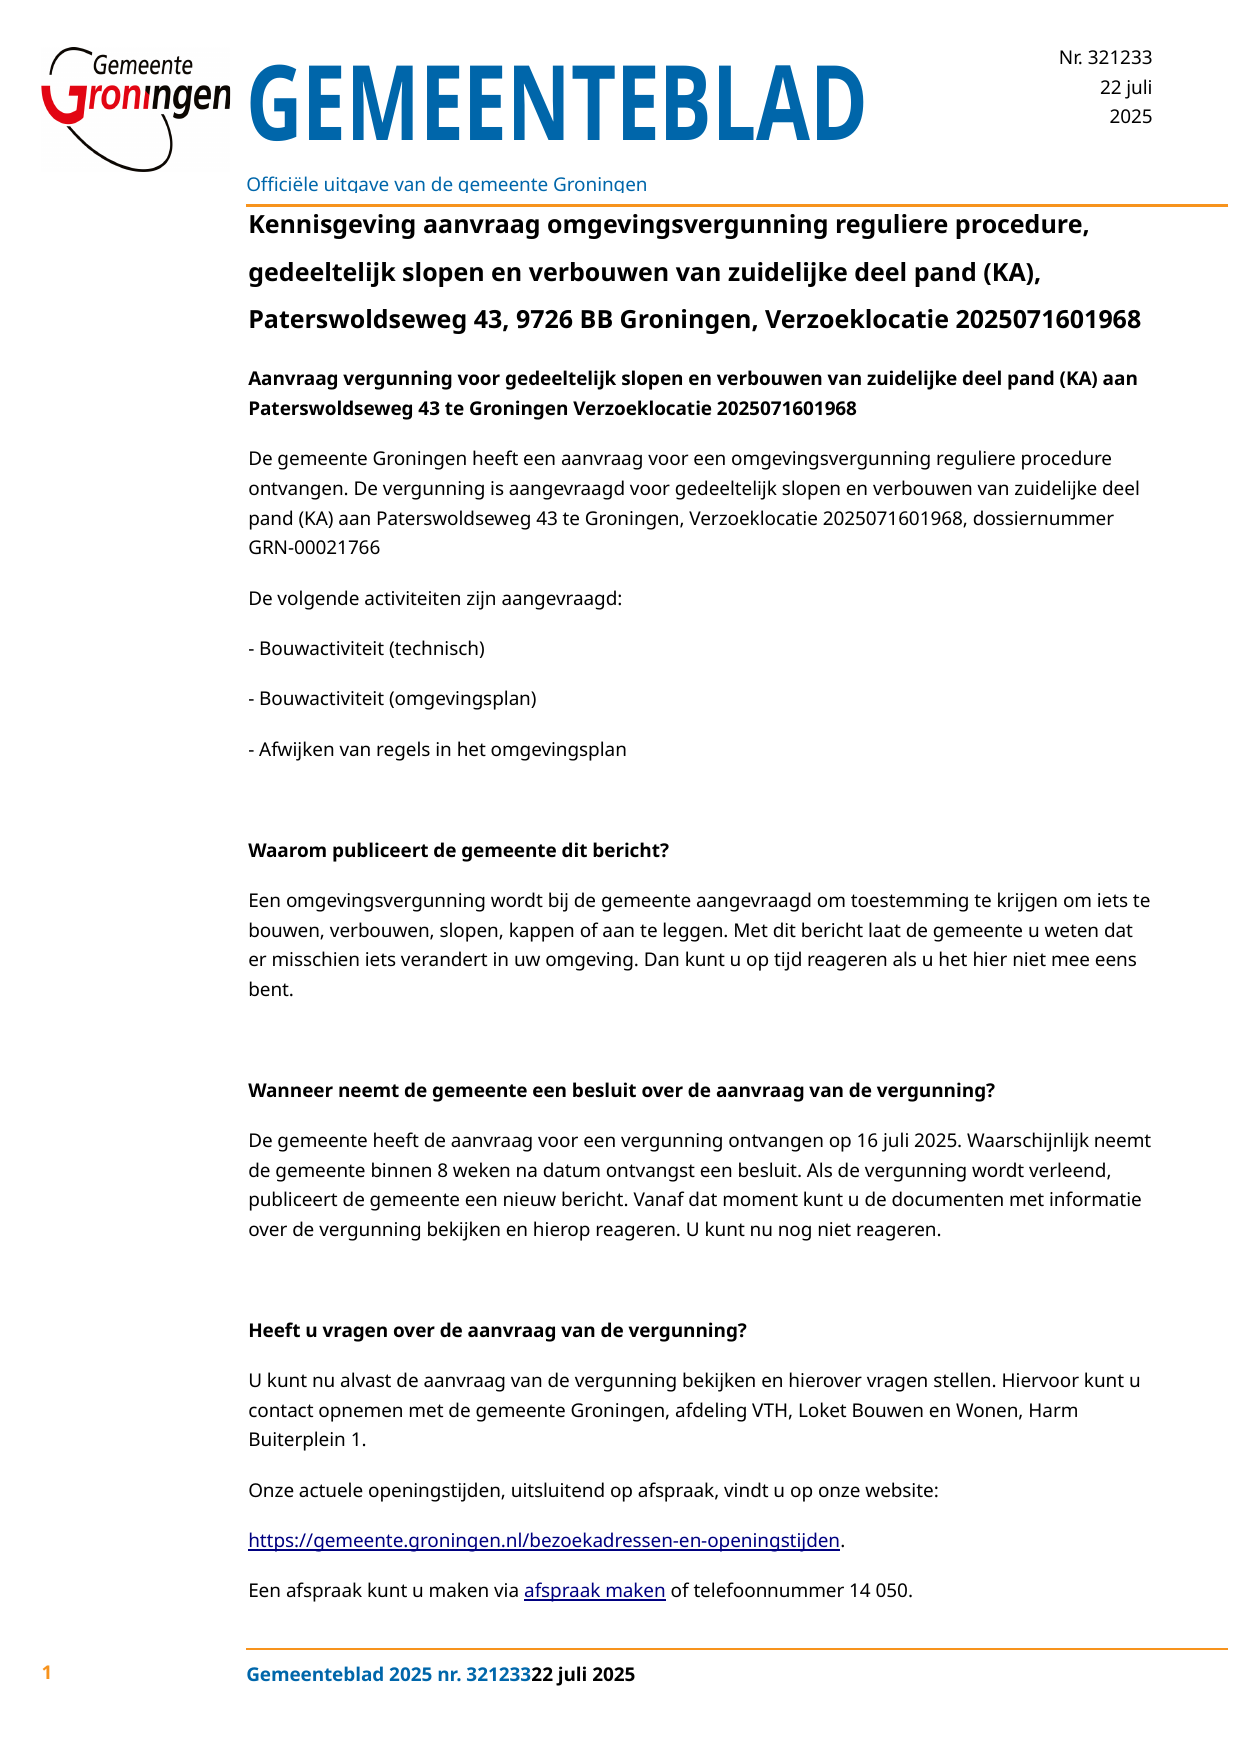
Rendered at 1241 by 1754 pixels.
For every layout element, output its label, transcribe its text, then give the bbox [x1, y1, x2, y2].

text Een omgevingsvergunning wordt bij de gemeente aangevraagd om toestemming te krijgen om iets te bouwen, verbouwen, slopen, kappen of aan te leggen. Met dit bericht laat de gemeente u weten dat er misschien iets verandert in uw omgeving. Dan kunt u op tijd reageren als u het hier niet mee eens bent. [248, 887, 1152, 1002]
text U kunt nu alvast de aanvraag van de vergunning bekijken en hierover vragen stellen. Hiervoor kunt u contact opnemen met de gemeente Groningen, afdeling VTH, Loket Bouwen en Wonen, Harm Buiterplein 1. [248, 1367, 1152, 1452]
text De volgende activiteiten zijn aangevraagd: [248, 585, 1152, 610]
picture [41, 47, 231, 172]
text - Bouwactiviteit (omgevingsplan) [248, 686, 1152, 711]
text https://gemeente.groningen.nl/bezoekadressen-en-openingstijden. [248, 1527, 1152, 1553]
text Een afspraak kunt u maken via afspraak maken of telefoonnummer 14 050. [248, 1578, 1152, 1603]
text - Bouwactiviteit (technisch) [248, 635, 1152, 661]
text De gemeente Groningen heeft een aanvraag voor een omgevingsvergunning reguliere procedure ontvangen. De vergunning is aangevraagd voor gedeeltelijk slopen en verbouwen van zuidelijke deel pand (KA) aan Paterswoldseweg 43 te Groningen, Verzoeklocatie 2025071601968, dossiernummer GRN-00021766 [248, 446, 1152, 560]
text Aanvraag vergunning voor gedeeltelijk slopen en verbouwen van zuidelijke deel pand (KA) aan Paterswoldseweg 43 te Groningen Verzoeklocatie 2025071601968 [248, 366, 1152, 421]
text Onze actuele openingstijden, uitsluitend op afspraak, vindt u op onze website: [248, 1477, 1152, 1502]
text Heeft u vragen over de aanvraag van de vergunning? [248, 1317, 1152, 1342]
text Kennisgeving aanvraag omgevingsvergunning reguliere procedure, gedeeltelijk slopen en verbouwen van zuidelijke deel pand (KA), Paterswoldseweg 43, 9726 BB Groningen, Verzoeklocatie 2025071601968 [248, 207, 1152, 336]
text Wanneer neemt de gemeente een besluit over de aanvraag van de vergunning? [248, 1077, 1152, 1102]
text - Afwijken van regels in het omgevingsplan [248, 736, 1152, 762]
text Waarom publiceert de gemeente dit bericht? [248, 837, 1152, 862]
text De gemeente heeft de aanvraag voor een vergunning ontvangen op 16 juli 2025. Waarschijnlijk neemt de gemeente binnen 8 weken na datum ontvangst een besluit. Als de vergunning wordt verleend, publiceert de gemeente een nieuw bericht. Vanaf dat moment kunt u de documenten met informatie over de vergunning bekijken en hierop reageren. U kunt nu nog niet reageren. [248, 1127, 1152, 1242]
